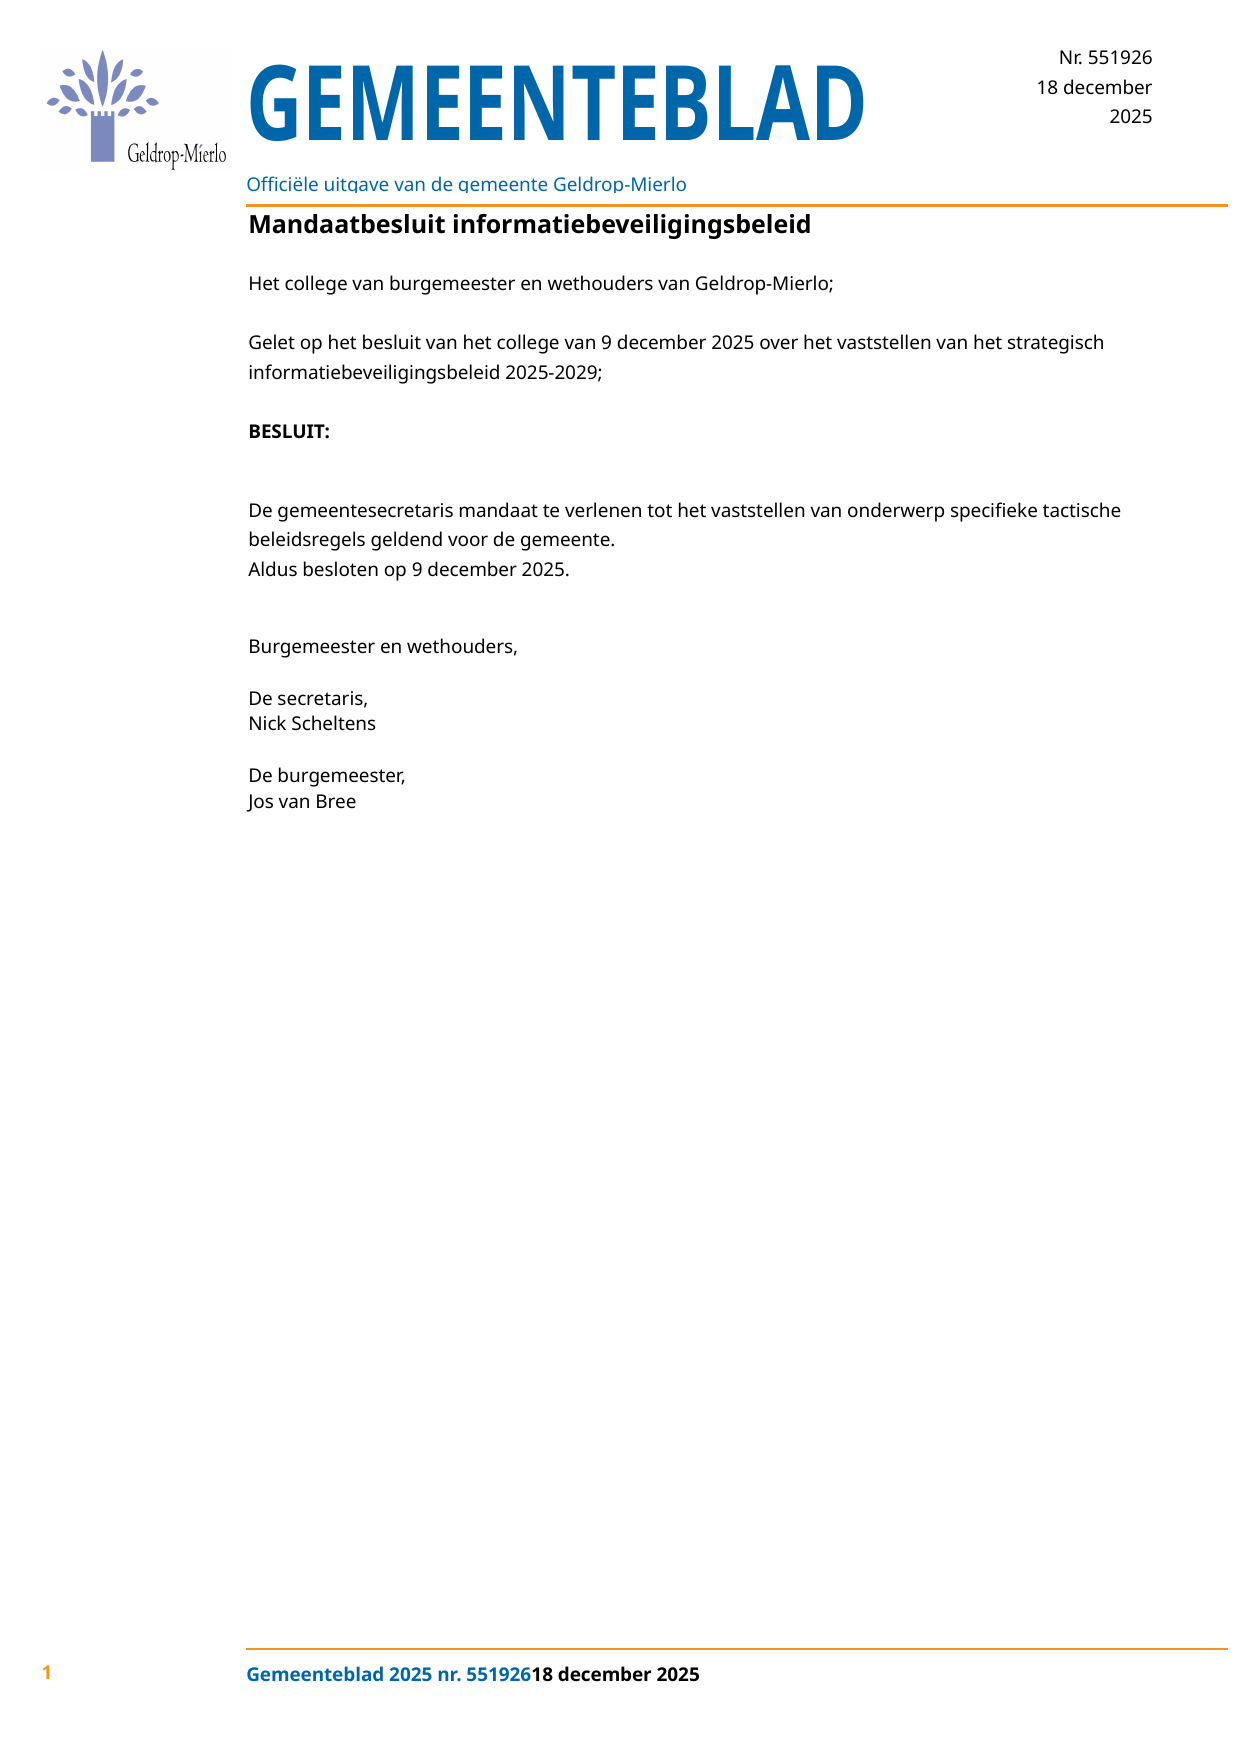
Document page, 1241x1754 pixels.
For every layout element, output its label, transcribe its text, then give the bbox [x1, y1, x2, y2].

text Jos van Bree [248, 788, 1152, 813]
picture [41, 47, 231, 172]
text De secretaris, [248, 685, 1152, 711]
text Burgemeester en wethouders, [248, 633, 1152, 659]
text Mandaatbesluit informatiebeveiligingsbeleid [248, 207, 1152, 241]
text Aldus besloten op 9 december 2025. [248, 556, 1152, 582]
text De burgemeester, [248, 762, 1152, 788]
text Nick Scheltens [248, 711, 1152, 736]
text Gelet op het besluit van het college van 9 december 2025 over het vaststellen van het strategisch informatiebeveiligingsbeleid 2025-2029; [248, 329, 1152, 385]
text De gemeentesecretaris mandaat te verlenen tot het vaststellen van onderwerp specifieke tactische beleidsregels geldend voor de gemeente. [248, 497, 1152, 552]
text Het college van burgemeester en wethouders van Geldrop-Mierlo; [248, 270, 1152, 296]
text BESLUIT: [248, 418, 1152, 444]
